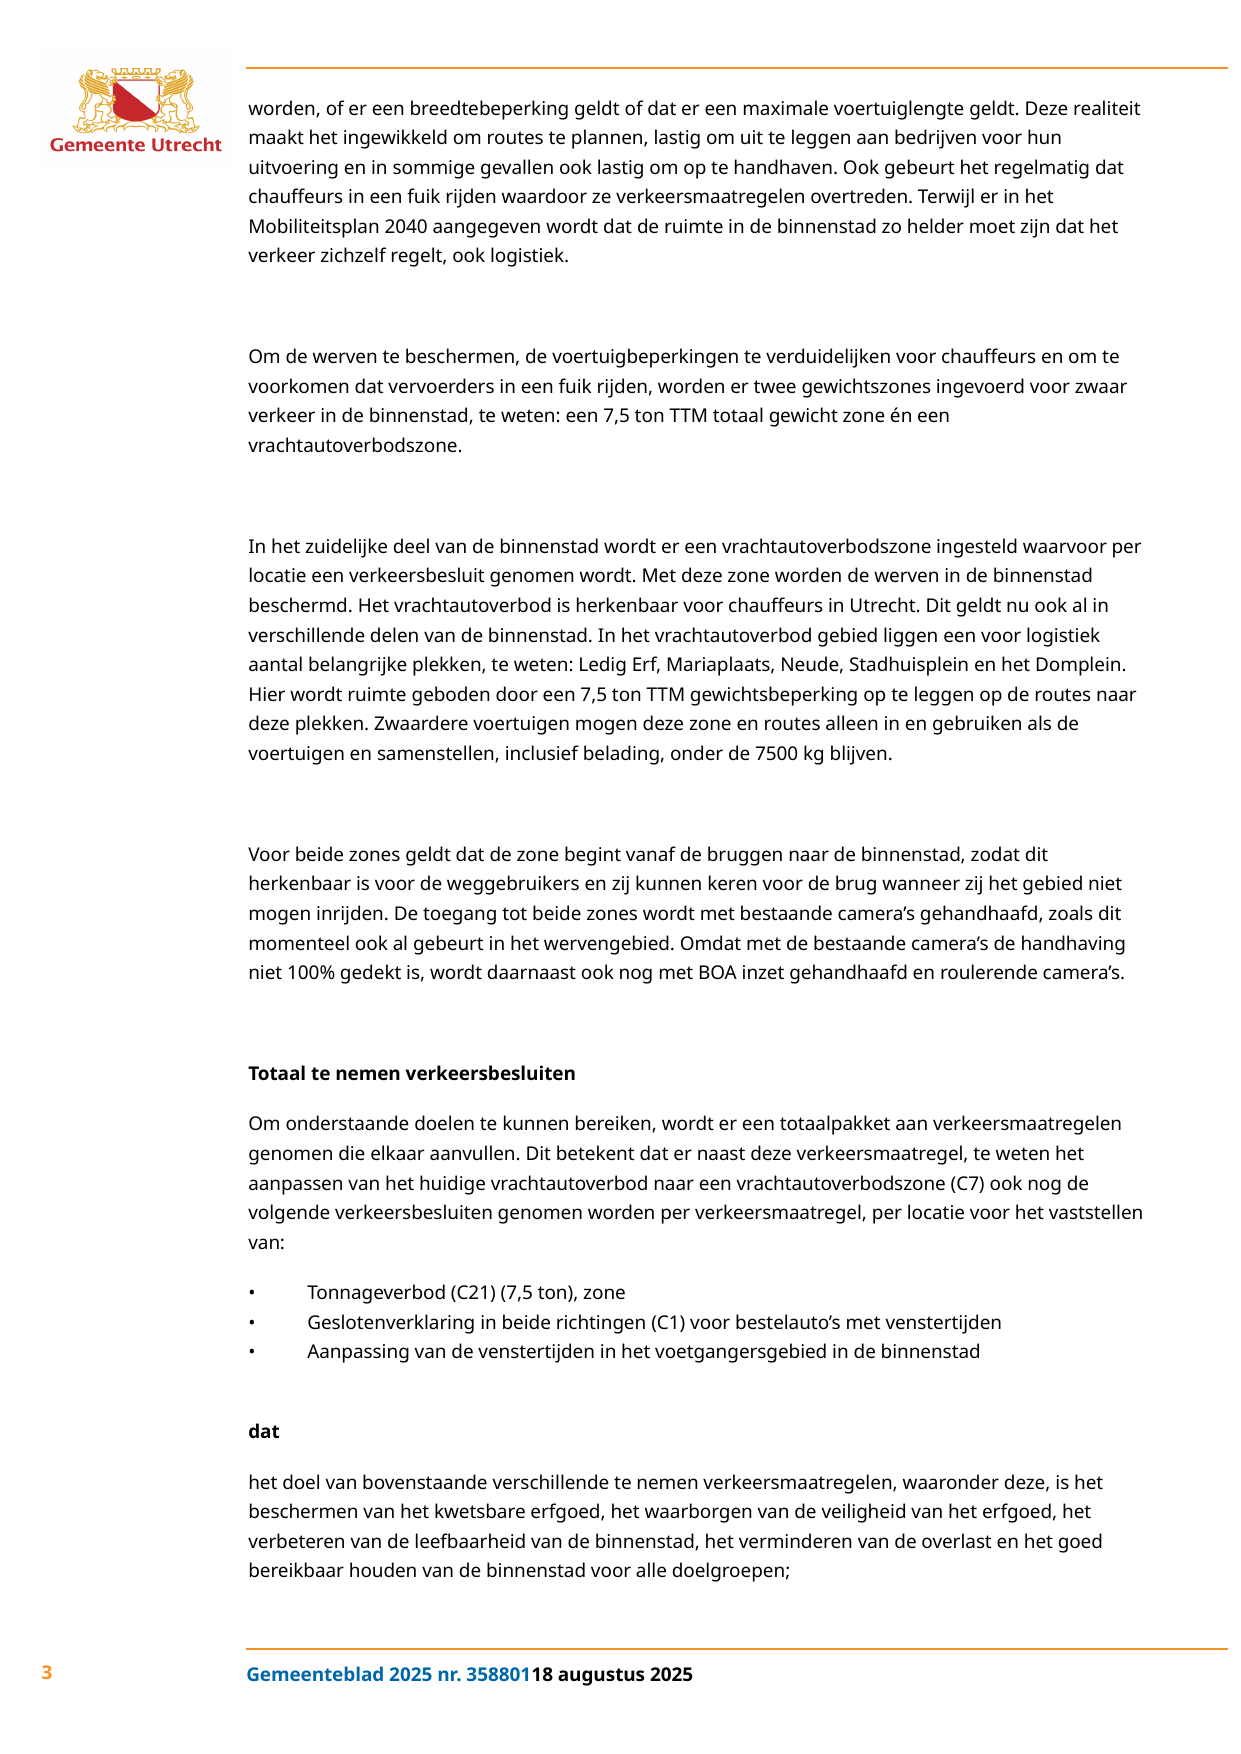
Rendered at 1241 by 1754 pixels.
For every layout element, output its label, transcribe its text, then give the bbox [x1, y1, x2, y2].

text dat [248, 1418, 1152, 1444]
text het doel van bovenstaande verschillende te nemen verkeersmaatregelen, waaronder deze, is het beschermen van het kwetsbare erfgoed, het waarborgen van de veiligheid van het erfgoed, het verbeteren van de leefbaarheid van de binnenstad, het verminderen van de overlast en het goed bereikbaar houden van de binnenstad voor alle doelgroepen; [248, 1469, 1152, 1583]
text Om de werven te beschermen, de voertuigbeperkingen te verduidelijken voor chauffeurs en om te voorkomen dat vervoerders in een fuik rijden, worden er twee gewichtszones ingevoerd voor zwaar verkeer in de binnenstad, te weten: een 7,5 ton TTM totaal gewicht zone én een vrachtautoverbodszone. [248, 343, 1152, 458]
picture [41, 47, 231, 172]
list Aanpassing van de venstertijden in het voetgangersgebied in de binnenstad [248, 1338, 1152, 1364]
text Totaal te nemen verkeersbesluiten [248, 1060, 1152, 1086]
text Om onderstaande doelen te kunnen bereiken, wordt er een totaalpakket aan verkeersmaatregelen genomen die elkaar aanvullen. Dit betekent dat er naast deze verkeersmaatregel, te weten het aanpassen van het huidige vrachtautoverbod naar een vrachtautoverbodszone (C7) ook nog de volgende verkeersbesluiten genomen worden per verkeersmaatregel, per locatie voor het vaststellen van: [248, 1111, 1152, 1255]
text worden, of er een breedtebeperking geldt of dat er een maximale voertuiglengte geldt. Deze realiteit maakt het ingewikkeld om routes te plannen, lastig om uit te leggen aan bedrijven voor hun uitvoering en in sommige gevallen ook lastig om op te handhaven. Ook gebeurt het regelmatig dat chauffeurs in een fuik rijden waardoor ze verkeersmaatregelen overtreden. Terwijl er in het Mobiliteitsplan 2040 aangegeven wordt dat de ruimte in de binnenstad zo helder moet zijn dat het verkeer zichzelf regelt, ook logistiek. [248, 95, 1152, 268]
list Geslotenverklaring in beide richtingen (C1) voor bestelauto’s met venstertijden [248, 1309, 1152, 1335]
list Tonnageverbod (C21) (7,5 ton), zone [248, 1279, 1152, 1305]
text In het zuidelijke deel van de binnenstad wordt er een vrachtautoverbodszone ingesteld waarvoor per locatie een verkeersbesluit genomen wordt. Met deze zone worden de werven in de binnenstad beschermd. Het vrachtautoverbod is herkenbaar voor chauffeurs in Utrecht. Dit geldt nu ook al in verschillende delen van de binnenstad. In het vrachtautoverbod gebied liggen een voor logistiek aantal belangrijke plekken, te weten: Ledig Erf, Mariaplaats, Neude, Stadhuisplein en het Domplein. Hier wordt ruimte geboden door een 7,5 ton TTM gewichtsbeperking op te leggen op de routes naar deze plekken. Zwaardere voertuigen mogen deze zone en routes alleen in en gebruiken als de voertuigen en samenstellen, inclusief belading, onder de 7500 kg blijven. [248, 533, 1152, 766]
text Voor beide zones geldt dat de zone begint vanaf de bruggen naar de binnenstad, zodat dit herkenbaar is voor de weggebruikers en zij kunnen keren voor de brug wanneer zij het gebied niet mogen inrijden. De toegang tot beide zones wordt met bestaande camera’s gehandhaafd, zoals dit momenteel ook al gebeurt in het wervengebied. Omdat met de bestaande camera’s de handhaving niet 100% gedekt is, wordt daarnaast ook nog met BOA inzet gehandhaafd en roulerende camera’s. [248, 841, 1152, 985]
